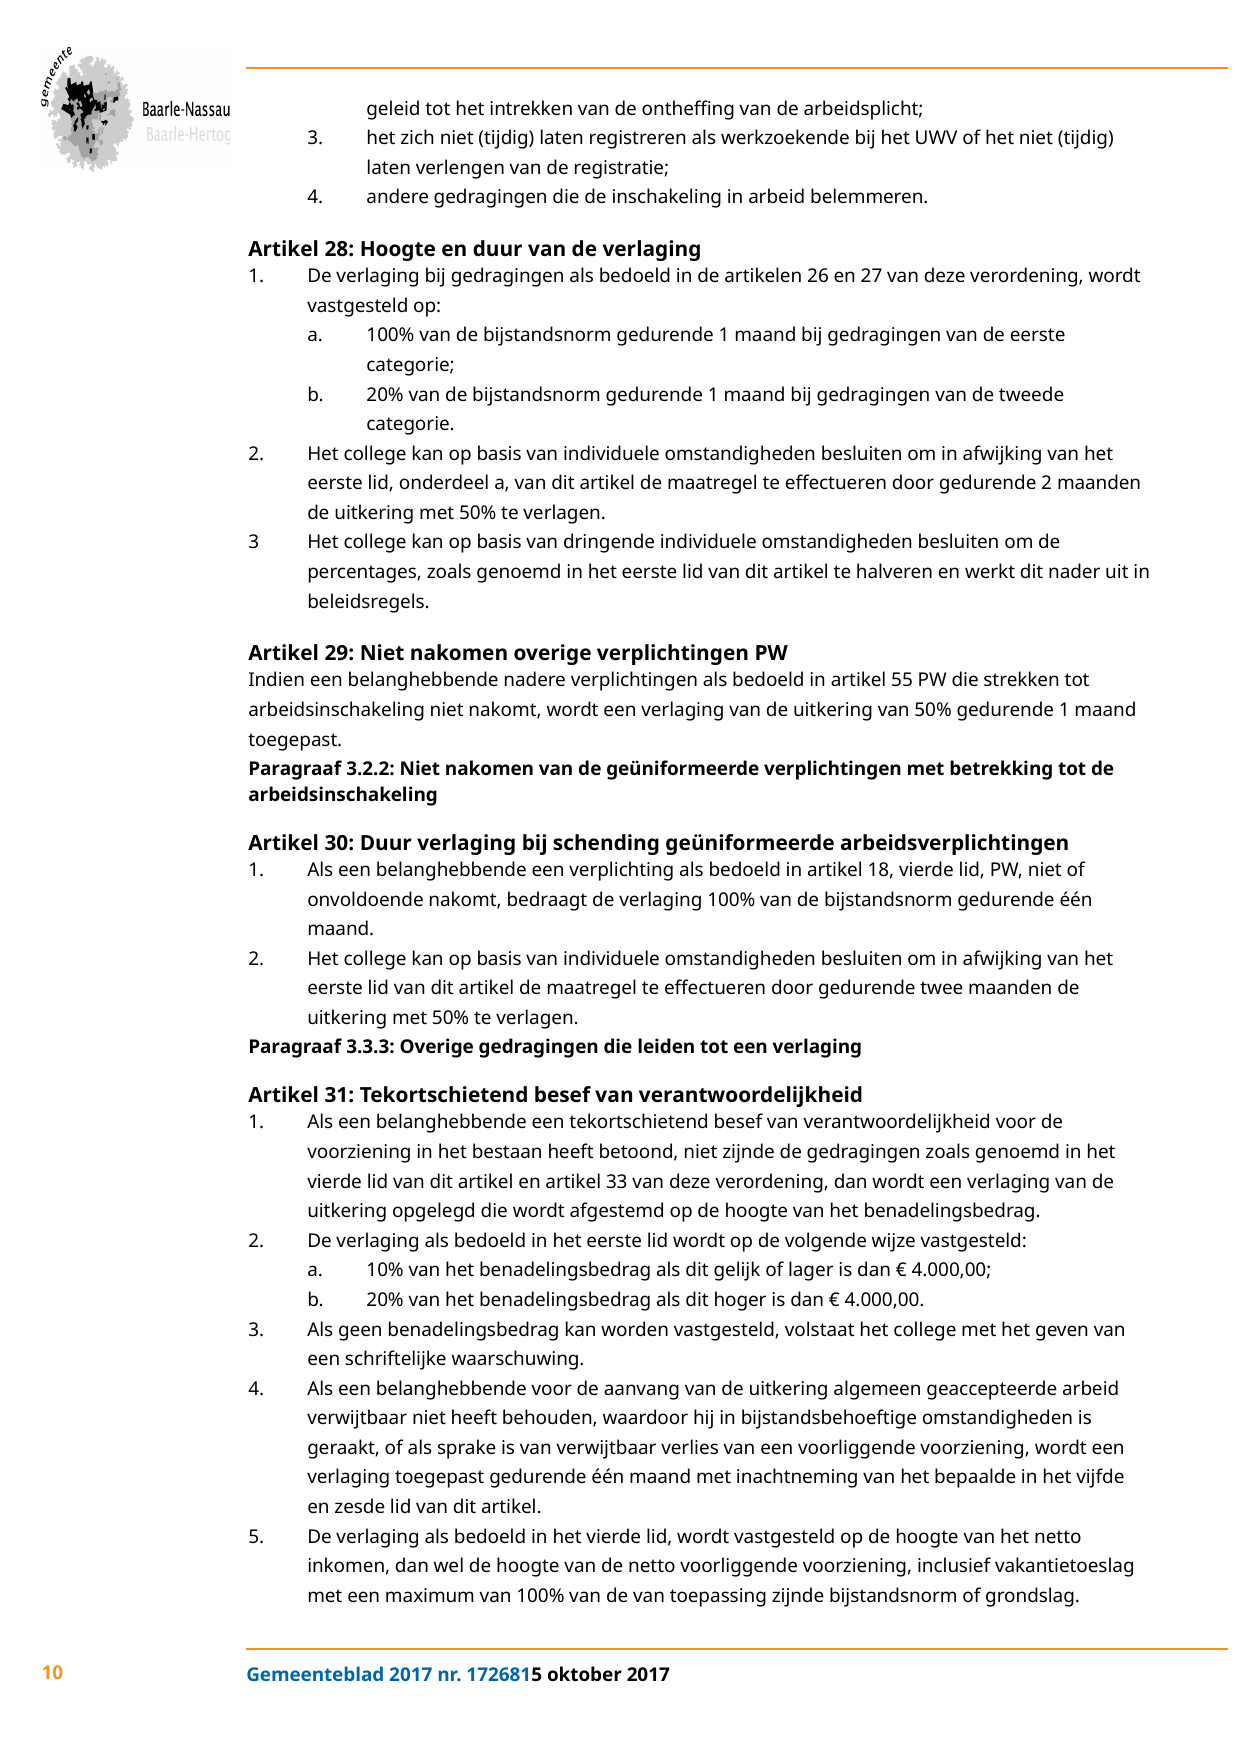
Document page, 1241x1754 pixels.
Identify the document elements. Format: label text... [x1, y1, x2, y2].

list andere gedragingen die de inschakeling in arbeid belemmeren. [307, 183, 1152, 209]
list 20% van het benadelingsbedrag als dit hoger is dan € 4.000,00. [307, 1286, 1152, 1312]
list Als geen benadelingsbedrag kan worden vastgesteld, volstaat het college met het geven van een schriftelijke waarschuwing. [248, 1316, 1152, 1371]
list De verlaging bij gedragingen als bedoeld in de artikelen 26 en 27 van deze verordening, wordt vastgesteld op: [248, 262, 1152, 318]
list 100% van de bijstandsnorm gedurende 1 maand bij gedragingen van de eerste categorie; [307, 322, 1152, 377]
text Paragraaf 3.2.2: Niet nakomen van de geüniformeerde verplichtingen met betrekking tot de arbeidsinschakeling [248, 755, 1152, 807]
list Als een belanghebbende een tekortschietend besef van verantwoordelijkheid voor de voorziening in het bestaan heeft betoond, niet zijnde de gedragingen zoals genoemd in het vierde lid van dit artikel en artikel 33 van deze verordening, dan wordt een verlaging van de uitkering opgelegd die wordt afgestemd op de hoogte van het benadelingsbedrag. [248, 1109, 1152, 1223]
list De verlaging als bedoeld in het eerste lid wordt op de volgende wijze vastgesteld: [248, 1227, 1152, 1253]
text Artikel 29: Niet nakomen overige verplichtingen PW [248, 638, 1152, 667]
list Als een belanghebbende een verplichting als bedoeld in artikel 18, vierde lid, PW, niet of onvoldoende nakomt, bedraagt de verlaging 100% van de bijstandsnorm gedurende één maand. [248, 856, 1152, 941]
picture [41, 47, 231, 172]
text Paragraaf 3.3.3: Overige gedragingen die leiden tot een verlaging [248, 1034, 1152, 1059]
list De verlaging als bedoeld in het vierde lid, wordt vastgesteld op de hoogte van het netto inkomen, dan wel de hoogte van de netto voorliggende voorziening, inclusief vakantietoeslag met een maximum van 100% van de van toepassing zijnde bijstandsnorm of grondslag. [248, 1523, 1152, 1608]
text Indien een belanghebbende nadere verplichtingen als bedoeld in artikel 55 PW die strekken tot arbeidsinschakeling niet nakomt, wordt een verlaging van de uitkering van 50% gedurende 1 maand toegepast. [248, 667, 1152, 752]
list Als een belanghebbende voor de aanvang van de uitkering algemeen geaccepteerde arbeid verwijtbaar niet heeft behouden, waardoor hij in bijstandsbehoeftige omstandigheden is geraakt, of als sprake is van verwijtbaar verlies van een voorliggende voorziening, wordt een verlaging toegepast gedurende één maand met inachtneming van het bepaalde in het vijfde en zesde lid van dit artikel. [248, 1375, 1152, 1519]
list Het college kan op basis van individuele omstandigheden besluiten om in afwijking van het eerste lid, onderdeel a, van dit artikel de maatregel te effectueren door gedurende 2 maanden de uitkering met 50% te verlagen. [248, 440, 1152, 525]
text Artikel 30: Duur verlaging bij schending geüniformeerde arbeidsverplichtingen [248, 828, 1152, 856]
text Artikel 31: Tekortschietend besef van verantwoordelijkheid [248, 1080, 1152, 1109]
list Het college kan op basis van dringende individuele omstandigheden besluiten om de percentages, zoals genoemd in het eerste lid van dit artikel te halveren en werkt dit nader uit in beleidsregels. [248, 529, 1152, 613]
list geleid tot het intrekken van de ontheffing van de arbeidsplicht; [307, 95, 1152, 121]
list het zich niet (tijdig) laten registreren als werkzoekende bij het UWV of het niet (tijdig) laten verlengen van de registratie; [307, 124, 1152, 180]
list Het college kan op basis van individuele omstandigheden besluiten om in afwijking van het eerste lid van dit artikel de maatregel te effectueren door gedurende twee maanden de uitkering met 50% te verlagen. [248, 945, 1152, 1030]
text Artikel 28: Hoogte en duur van de verlaging [248, 234, 1152, 262]
list 10% van het benadelingsbedrag als dit gelijk of lager is dan € 4.000,00; [307, 1257, 1152, 1282]
list 20% van de bijstandsnorm gedurende 1 maand bij gedragingen van de tweede categorie. [307, 381, 1152, 436]
